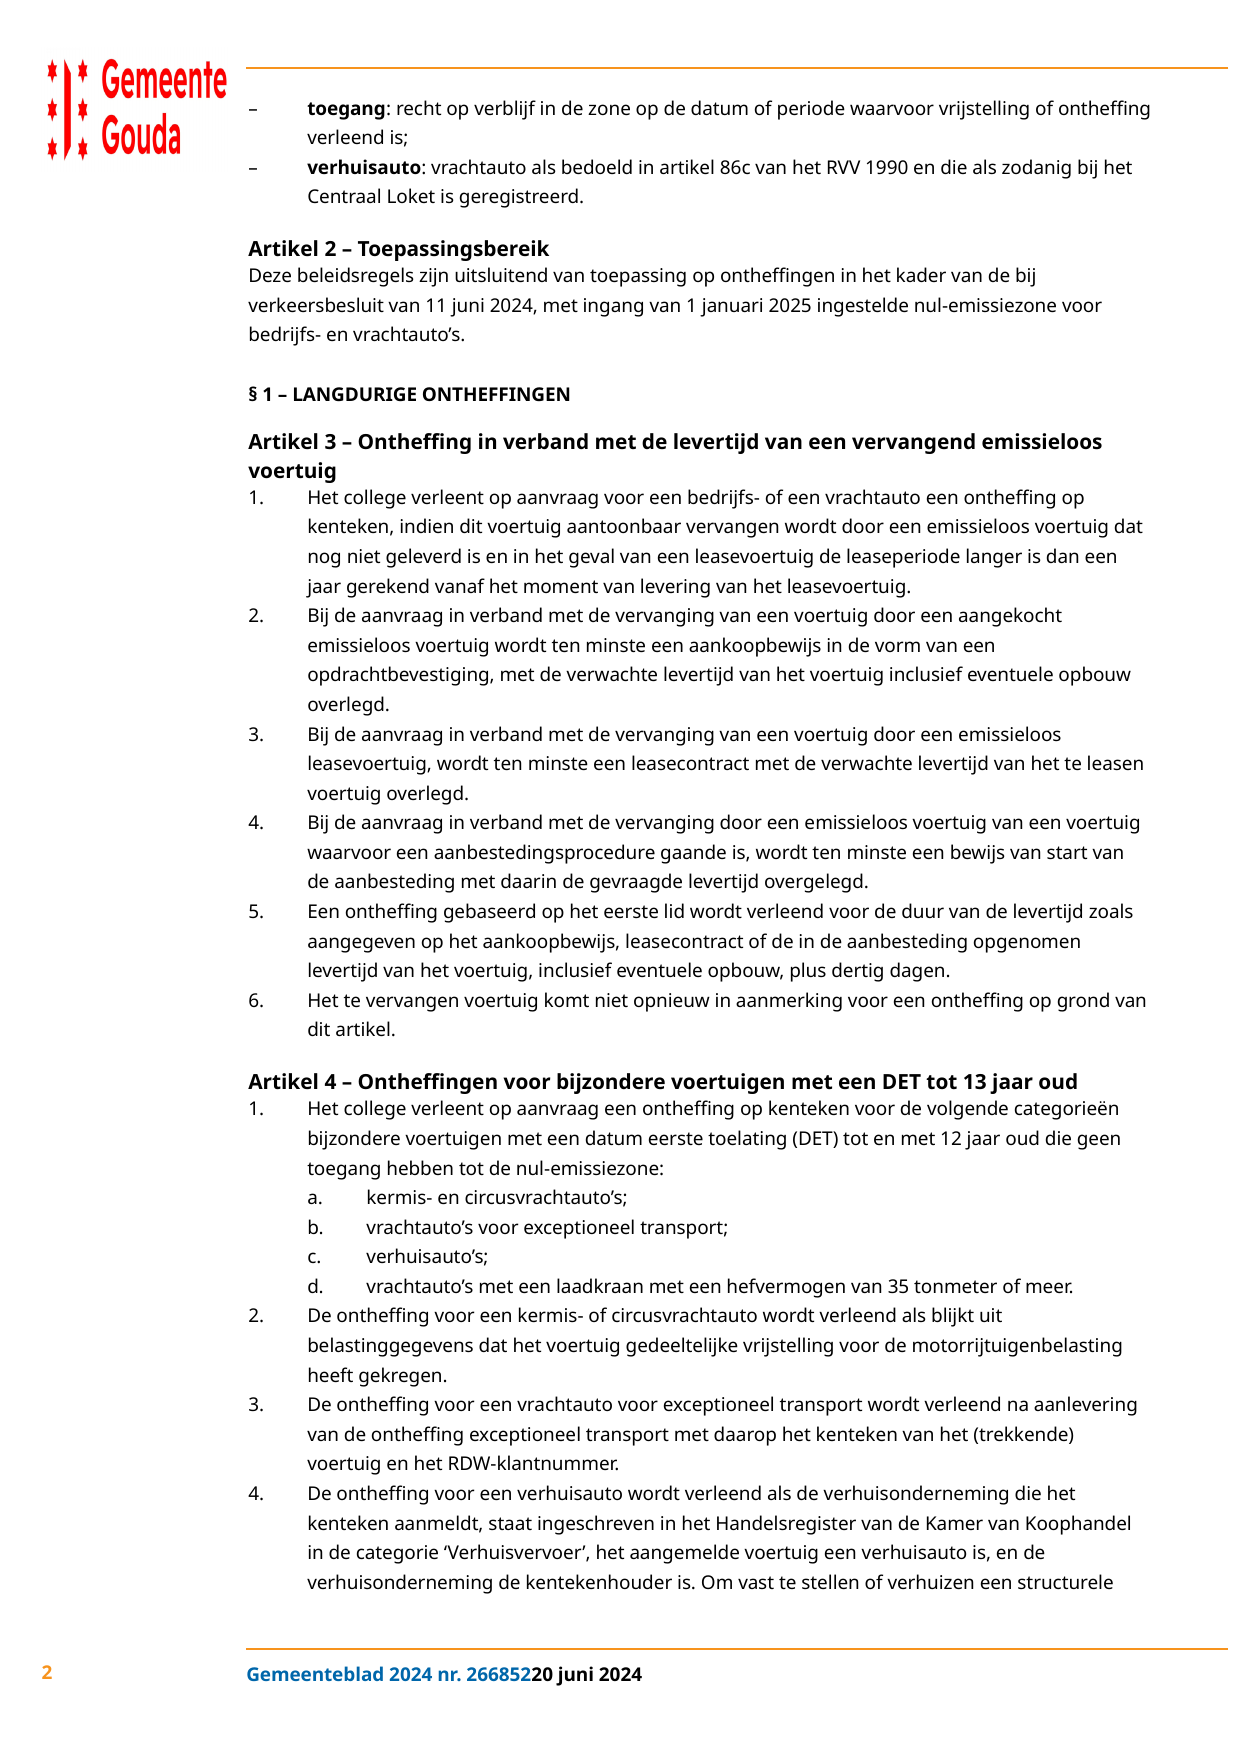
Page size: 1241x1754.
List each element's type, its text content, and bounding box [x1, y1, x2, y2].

list Bij de aanvraag in verband met de vervanging van een voertuig door een emissieloos leasevoertuig, wordt ten minste een leasecontract met de verwachte levertijd van het te leasen voertuig overlegd. [248, 721, 1152, 806]
list De ontheffing voor een verhuisauto wordt verleend als de verhuisonderneming die het kenteken aanmeldt, staat ingeschreven in het Handelsregister van de Kamer van Koophandel in de categorie ‘Verhuisvervoer’, het aangemelde voertuig een verhuisauto is, en de verhuisonderneming de kentekenhouder is. Om vast te stellen of verhuizen een structurele [248, 1480, 1152, 1594]
text § 1 – LANGDURIGE ONTHEFFINGEN [248, 381, 1152, 406]
list Het te vervangen voertuig komt niet opnieuw in aanmerking voor een ontheffing op grond van dit artikel. [248, 987, 1152, 1042]
list Een ontheffing gebaseerd op het eerste lid wordt verleend voor de duur van de levertijd zoals aangegeven op het aankoopbewijs, leasecontract of de in de aanbesteding opgenomen levertijd van het voertuig, inclusief eventuele opbouw, plus dertig dagen. [248, 898, 1152, 983]
list Het college verleent op aanvraag voor een bedrijfs- of een vrachtauto een ontheffing op kenteken, indien dit voertuig aantoonbaar vervangen wordt door een emissieloos voertuig dat nog niet geleverd is en in het geval van een leasevoertuig de leaseperiode langer is dan een jaar gerekend vanaf het moment van levering van het leasevoertuig. [248, 484, 1152, 599]
list Bij de aanvraag in verband met de vervanging van een voertuig door een aangekocht emissieloos voertuig wordt ten minste een aankoopbewijs in de vorm van een opdrachtbevestiging, met de verwachte levertijd van het voertuig inclusief eventuele opbouw overlegd. [248, 602, 1152, 717]
list vrachtauto’s met een laadkraan met een hefvermogen van 35 tonmeter of meer. [307, 1273, 1152, 1299]
list Het college verleent op aanvraag een ontheffing op kenteken voor de volgende categorieën bijzondere voertuigen met een datum eerste toelating (DET) tot en met 12 jaar oud die geen toegang hebben tot de nul-emissiezone: [248, 1096, 1152, 1180]
text Deze beleidsregels zijn uitsluitend van toepassing op ontheffingen in het kader van de bij verkeersbesluit van 11 juni 2024, met ingang van 1 januari 2025 ingestelde nul-emissiezone voor bedrijfs- en vrachtauto’s. [248, 262, 1152, 347]
list verhuisauto’s; [307, 1243, 1152, 1269]
text Artikel 4 – Ontheffingen voor bijzondere voertuigen met een DET tot 13 jaar oud [248, 1067, 1152, 1096]
list toegang: recht op verblijf in de zone op de datum of periode waarvoor vrijstelling of ontheffing verleend is; [248, 95, 1152, 150]
list vrachtauto’s voor exceptioneel transport; [307, 1214, 1152, 1239]
list kermis- en circusvrachtauto’s; [307, 1184, 1152, 1210]
list De ontheffing voor een kermis- of circusvrachtauto wordt verleend als blijkt uit belastinggegevens dat het voertuig gedeeltelijke vrijstelling voor de motorrijtuigenbelasting heeft gekregen. [248, 1303, 1152, 1387]
text Artikel 3 – Ontheffing in verband met de levertijd van een vervangend emissieloos voertuig [248, 427, 1152, 484]
list verhuisauto: vrachtauto als bedoeld in artikel 86c van het RVV 1990 en die als zodanig bij het Centraal Loket is geregistreerd. [248, 154, 1152, 209]
list Bij de aanvraag in verband met de vervanging door een emissieloos voertuig van een voertuig waarvoor een aanbestedingsprocedure gaande is, wordt ten minste een bewijs van start van de aanbesteding met daarin de gevraagde levertijd overgelegd. [248, 809, 1152, 894]
picture [41, 47, 231, 172]
list De ontheffing voor een vrachtauto voor exceptioneel transport wordt verleend na aanlevering van de ontheffing exceptioneel transport met daarop het kenteken van het (trekkende) voertuig en het RDW-klantnummer. [248, 1391, 1152, 1476]
text Artikel 2 – Toepassingsbereik [248, 234, 1152, 262]
